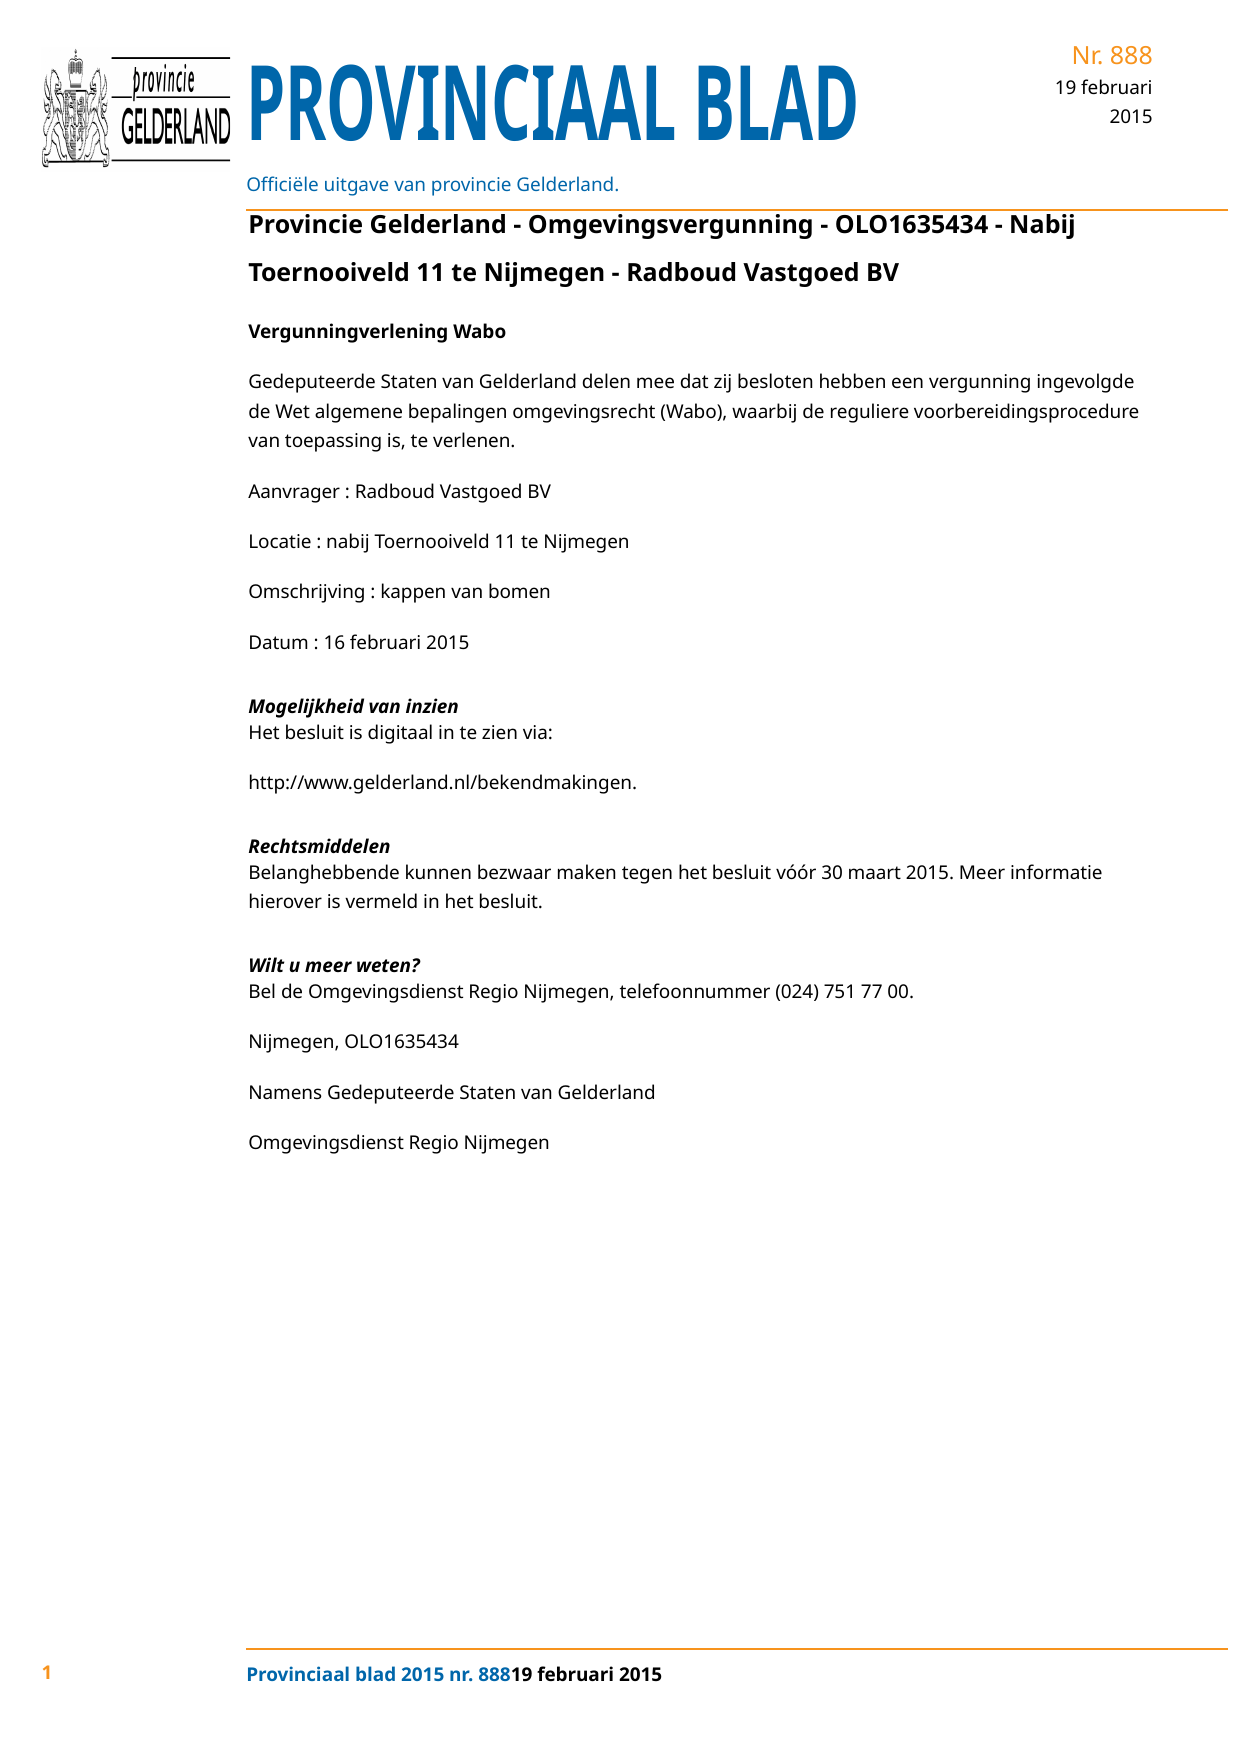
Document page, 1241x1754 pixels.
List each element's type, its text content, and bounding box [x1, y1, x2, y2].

text Vergunningverlening Wabo [248, 318, 1152, 344]
text Namens Gedeputeerde Staten van Gelderland [248, 1079, 1152, 1105]
text Omgevingsdienst Regio Nijmegen [248, 1129, 1152, 1155]
text Bel de Omgevingsdienst Regio Nijmegen, telefoonnummer (024) 751 77 00. [248, 978, 1152, 1004]
text Gedeputeerde Staten van Gelderland delen mee dat zij besloten hebben een vergunning ingevolgde de Wet algemene bepalingen omgevingsrecht (Wabo), waarbij de reguliere voorbereidingsprocedure van toepassing is, te verlenen. [248, 368, 1152, 453]
text Locatie : nabij Toernooiveld 11 te Nijmegen [248, 528, 1152, 554]
picture [41, 47, 231, 172]
text Nijmegen, OLO1635434 [248, 1029, 1152, 1054]
text http://www.gelderland.nl/bekendmakingen. [248, 769, 1152, 795]
text Datum : 16 februari 2015 [248, 629, 1152, 655]
text Wilt u meer weten? [248, 952, 1152, 978]
text Mogelijkheid van inzien [248, 693, 1152, 719]
text Het besluit is digitaal in te zien via: [248, 719, 1152, 744]
text Provincie Gelderland - Omgevingsvergunning - OLO1635434 - Nabij Toernooiveld 11 te Nijmegen - Radboud Vastgoed BV [248, 211, 1152, 288]
text Omschrijving : kappen van bomen [248, 579, 1152, 604]
text Belanghebbende kunnen bezwaar maken tegen het besluit vóór 30 maart 2015. Meer informatie hierover is vermeld in het besluit. [248, 859, 1152, 914]
text Rechtsmiddelen [248, 833, 1152, 859]
text Aanvrager : Radboud Vastgoed BV [248, 478, 1152, 504]
